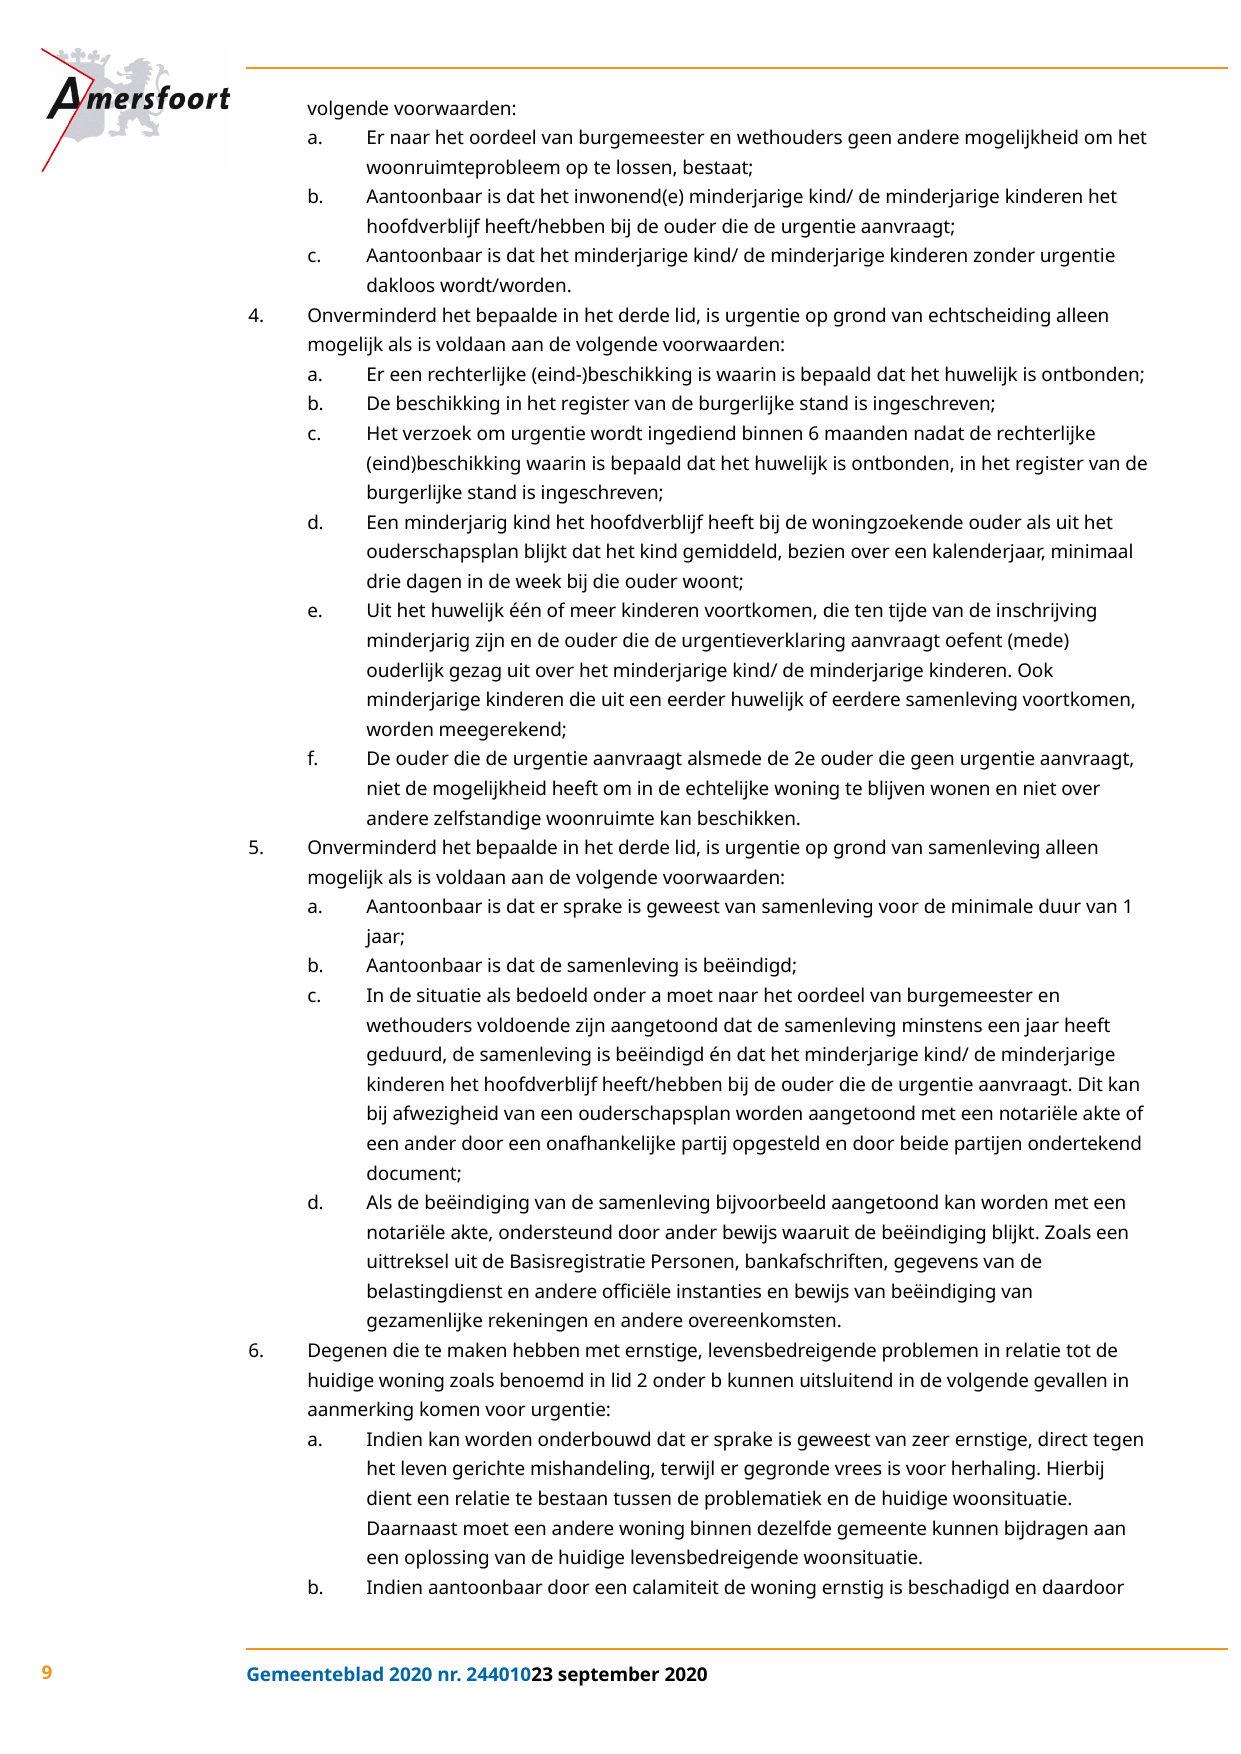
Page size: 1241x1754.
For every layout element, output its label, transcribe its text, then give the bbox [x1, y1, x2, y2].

list Uit het huwelijk één of meer kinderen voortkomen, die ten tijde van de inschrijving minderjarig zijn en de ouder die de urgentieverklaring aanvraagt oefent (mede) ouderlijk gezag uit over het minderjarige kind/ de minderjarige kinderen. Ook minderjarige kinderen die uit een eerder huwelijk of eerdere samenleving voortkomen, worden meegerekend; [307, 598, 1152, 742]
list Aantoonbaar is dat de samenleving is beëindigd; [307, 953, 1152, 978]
list Onverminderd het bepaalde in het derde lid, is urgentie op grond van samenleving alleen mogelijk als is voldaan aan de volgende voorwaarden: [248, 834, 1152, 890]
list Het verzoek om urgentie wordt ingediend binnen 6 maanden nadat de rechterlijke (eind)beschikking waarin is bepaald dat het huwelijk is ontbonden, in het register van de burgerlijke stand is ingeschreven; [307, 420, 1152, 505]
list Indien kan worden onderbouwd dat er sprake is geweest van zeer ernstige, direct tegen het leven gerichte mishandeling, terwijl er gegronde vrees is voor herhaling. Hierbij dient een relatie te bestaan tussen de problematiek en de huidige woonsituatie. Daarnaast moet een andere woning binnen dezelfde gemeente kunnen bijdragen aan een oplossing van de huidige levensbedreigende woonsituatie. [307, 1426, 1152, 1570]
list Aantoonbaar is dat er sprake is geweest van samenleving voor de minimale duur van 1 jaar; [307, 893, 1152, 949]
list Aantoonbaar is dat het inwonend(e) minderjarige kind/ de minderjarige kinderen het hoofdverblijf heeft/hebben bij de ouder die de urgentie aanvraagt; [307, 183, 1152, 239]
picture [41, 47, 231, 172]
list Onverminderd het bepaalde in het derde lid, is urgentie op grond van echtscheiding alleen mogelijk als is voldaan aan de volgende voorwaarden: [248, 302, 1152, 357]
list Aantoonbaar is dat het minderjarige kind/ de minderjarige kinderen zonder urgentie dakloos wordt/worden. [307, 243, 1152, 298]
list Een minderjarig kind het hoofdverblijf heeft bij de woningzoekende ouder als uit het ouderschapsplan blijkt dat het kind gemiddeld, bezien over een kalenderjaar, minimaal drie dagen in de week bij die ouder woont; [307, 509, 1152, 594]
list Er naar het oordeel van burgemeester en wethouders geen andere mogelijkheid om het woonruimteprobleem op te lossen, bestaat; [307, 124, 1152, 180]
list Als de beëindiging van de samenleving bijvoorbeeld aangetoond kan worden met een notariële akte, ondersteund door ander bewijs waaruit de beëindiging blijkt. Zoals een uittreksel uit de Basisregistratie Personen, bankafschriften, gegevens van de belastingdienst en andere officiële instanties en bewijs van beëindiging van gezamenlijke rekeningen en andere overeenkomsten. [307, 1189, 1152, 1333]
list De ouder die de urgentie aanvraagt alsmede de 2e ouder die geen urgentie aanvraagt, niet de mogelijkheid heeft om in de echtelijke woning te blijven wonen en niet over andere zelfstandige woonruimte kan beschikken. [307, 746, 1152, 831]
list volgende voorwaarden: [248, 95, 1152, 121]
list Indien aantoonbaar door een calamiteit de woning ernstig is beschadigd en daardoor [307, 1574, 1152, 1600]
list Er een rechterlijke (eind-)beschikking is waarin is bepaald dat het huwelijk is ontbonden; [307, 361, 1152, 387]
list Degenen die te maken hebben met ernstige, levensbedreigende problemen in relatie tot de huidige woning zoals benoemd in lid 2 onder b kunnen uitsluitend in de volgende gevallen in aanmerking komen voor urgentie: [248, 1337, 1152, 1422]
list De beschikking in het register van de burgerlijke stand is ingeschreven; [307, 391, 1152, 416]
list In de situatie als bedoeld onder a moet naar het oordeel van burgemeester en wethouders voldoende zijn aangetoond dat de samenleving minstens een jaar heeft geduurd, de samenleving is beëindigd én dat het minderjarige kind/ de minderjarige kinderen het hoofdverblijf heeft/hebben bij de ouder die de urgentie aanvraagt. Dit kan bij afwezigheid van een ouderschapsplan worden aangetoond met een notariële akte of een ander door een onafhankelijke partij opgesteld en door beide partijen ondertekend document; [307, 982, 1152, 1186]
